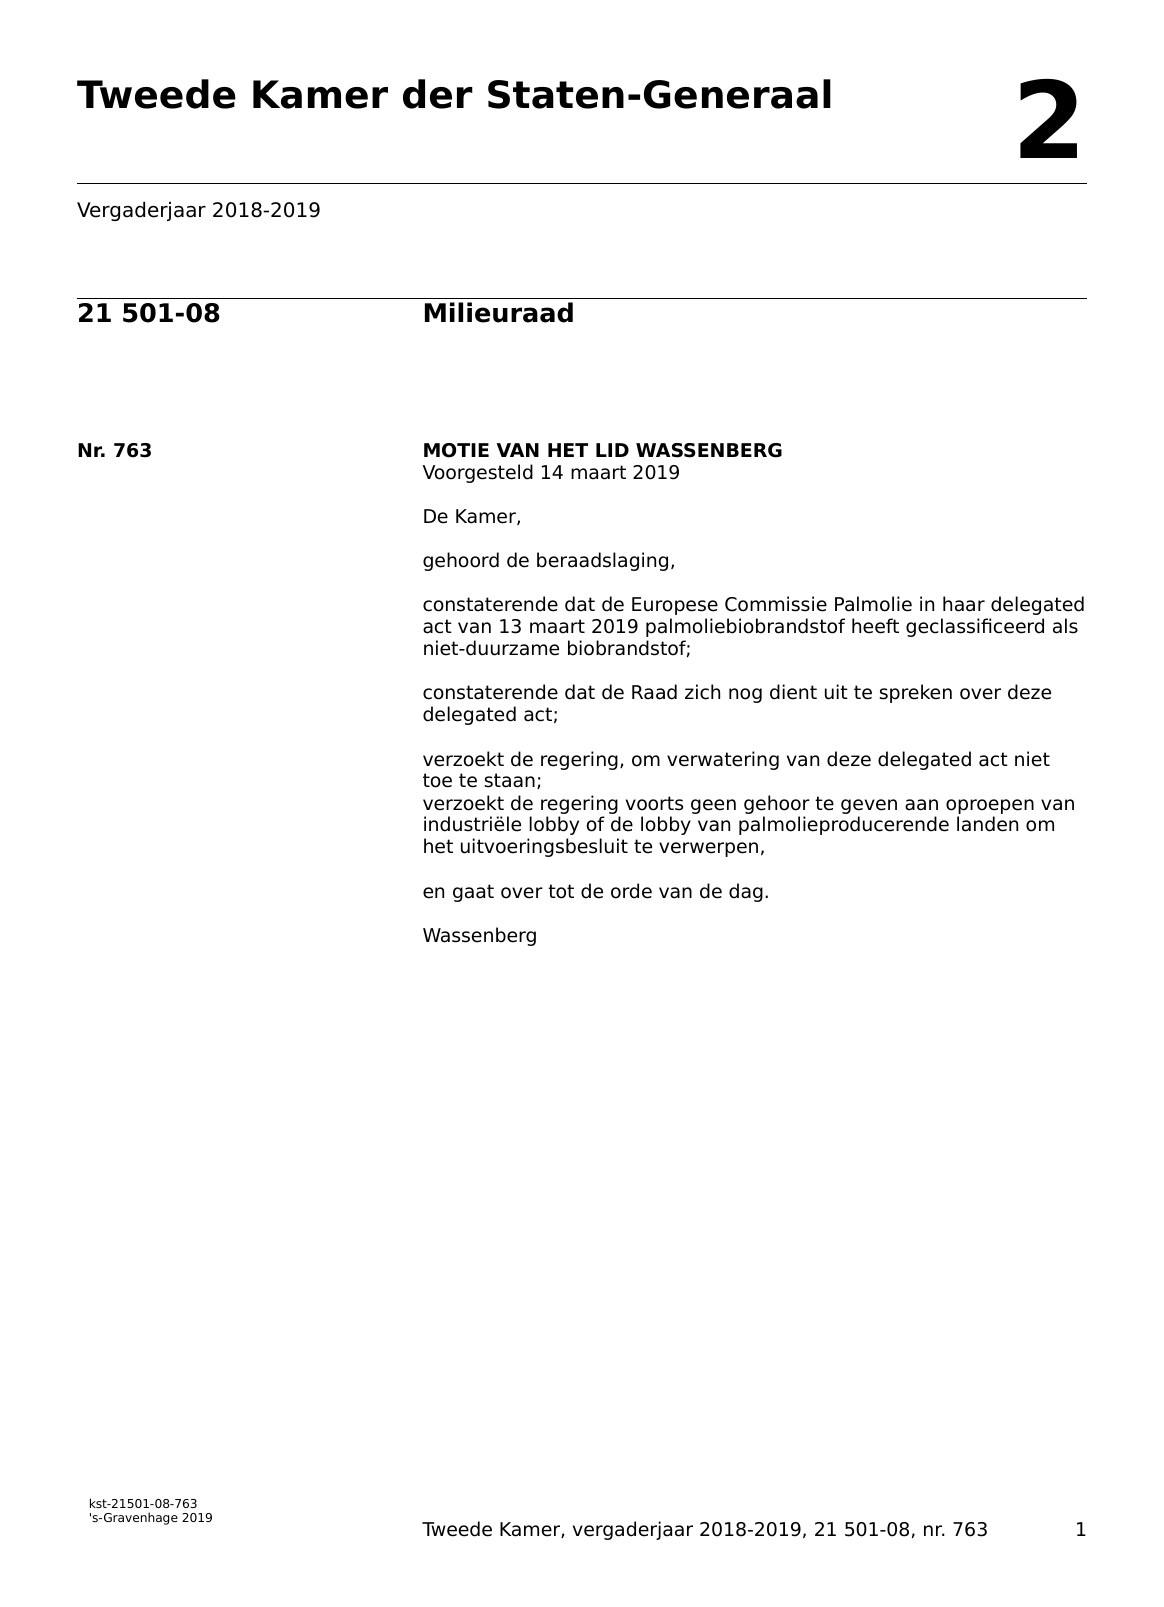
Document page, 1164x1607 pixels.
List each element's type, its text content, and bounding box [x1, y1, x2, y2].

subtitle 21 501-08 Milieuraad [77, 299, 1087, 329]
text De Kamer, [422, 506, 1087, 528]
table_header 2 [886, 59, 1087, 183]
text en gaat over tot de orde van de dag. [422, 881, 1087, 902]
subtitle Nr. 763 MOTIE VAN HET LID WASSENBERG [77, 440, 1087, 462]
text 's-Gravenhage 2019 [88, 1511, 323, 1525]
text verzoekt de regering voorts geen gehoor te geven aan oproepen van industriële lobby of de lobby van palmolieproducerende landen om het uitvoeringsbesluit te verwerpen, [422, 792, 1087, 858]
text verzoekt de regering, om verwatering van deze delegated act niet toe te staan; [422, 748, 1087, 792]
table_header Tweede Kamer der Staten-Generaal [77, 59, 886, 183]
text constaterende dat de Europese Commissie Palmolie in haar delegated act van 13 maart 2019 palmoliebiobrandstof heeft geclassificeerd als niet-duurzame biobrandstof; [422, 594, 1087, 660]
text Wassenberg [422, 925, 1087, 947]
table_cell Vergaderjaar 2018-2019 [77, 184, 1087, 298]
text kst-21501-08-763 [88, 1497, 323, 1511]
text Voorgesteld 14 maart 2019 [422, 462, 1087, 484]
text constaterende dat de Raad zich nog dient uit te spreken over deze delegated act; [422, 682, 1087, 726]
text gehoord de beraadslaging, [422, 550, 1087, 572]
